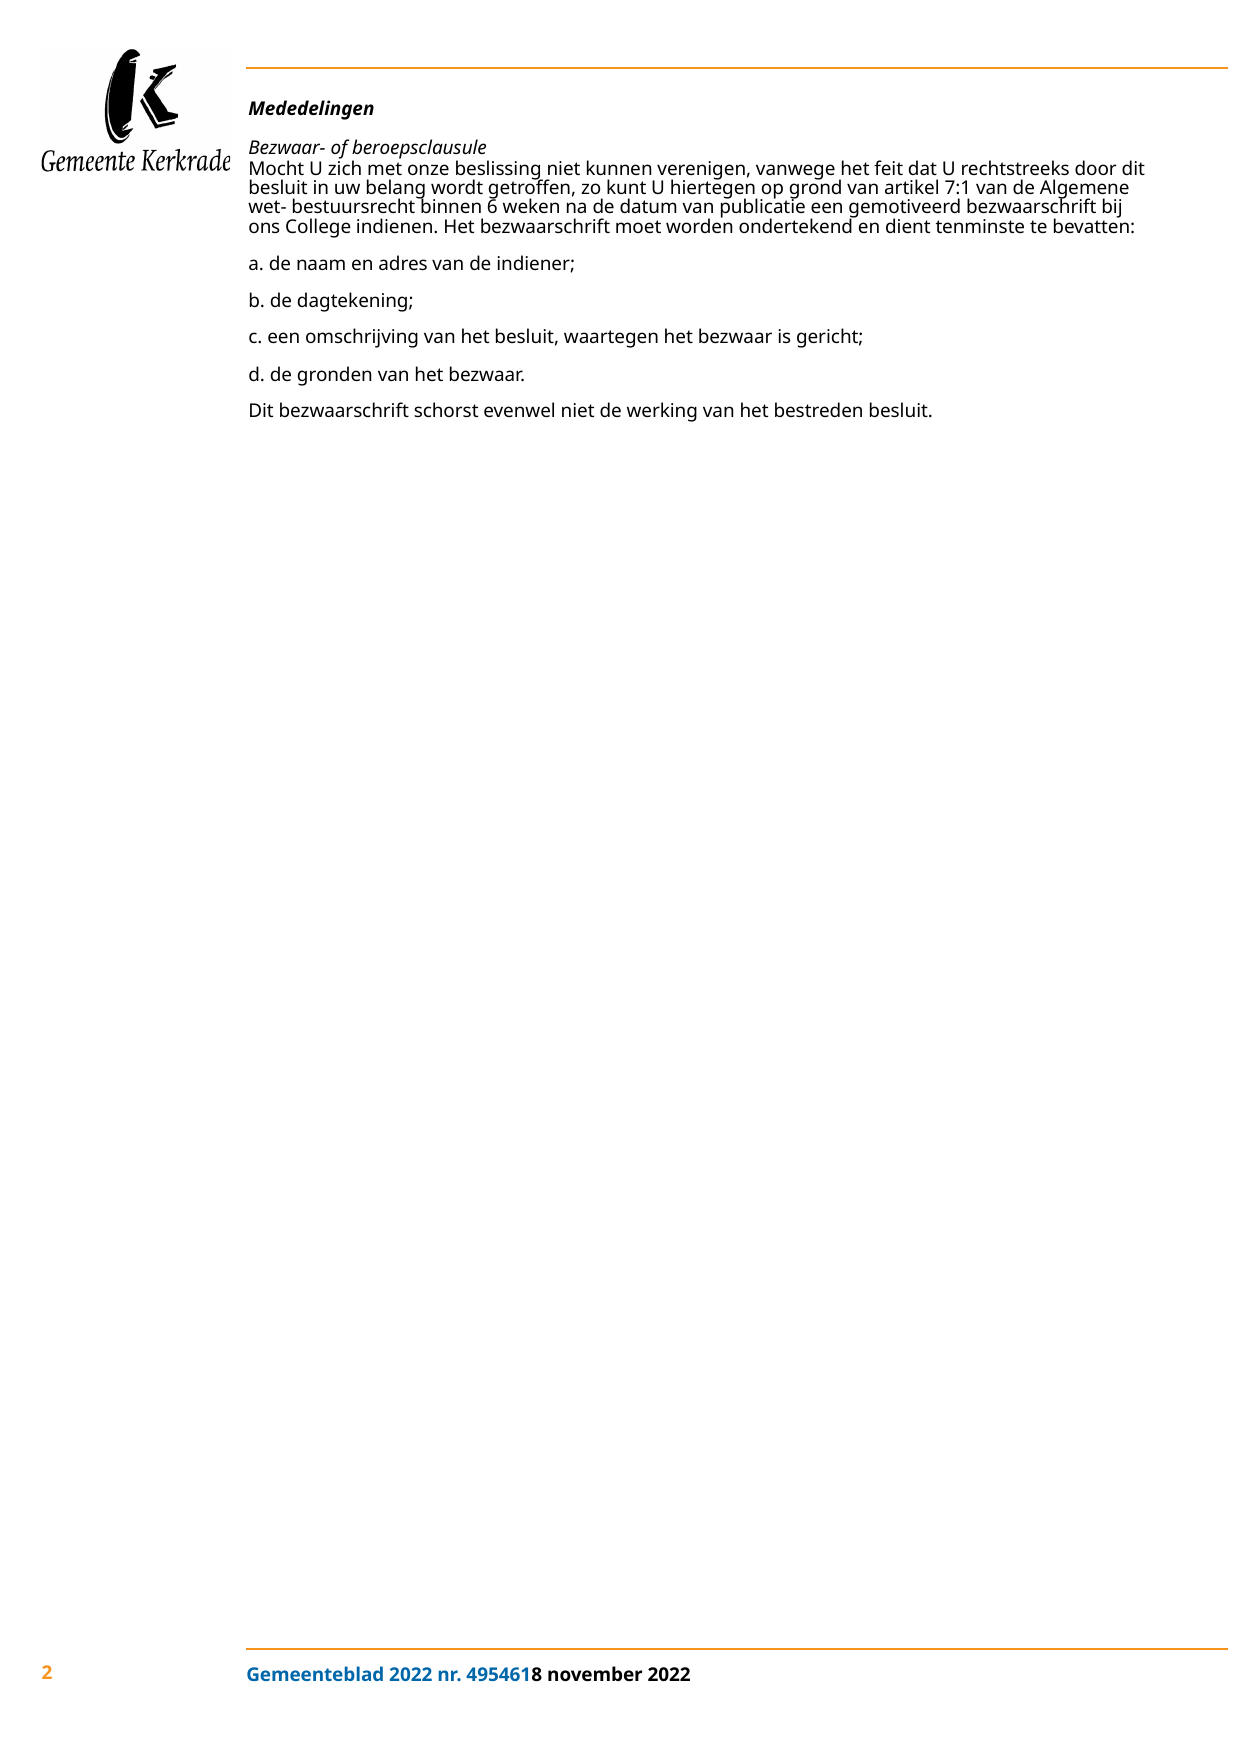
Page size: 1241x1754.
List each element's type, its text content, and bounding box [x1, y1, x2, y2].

text a. de naam en adres van de indiener; [248, 254, 1152, 274]
text c. een omschrijving van het besluit, waartegen het bezwaar is gericht; [248, 328, 1152, 348]
text Dit bezwaarschrift schorst evenwel niet de werking van het bestreden besluit. [248, 402, 1152, 422]
text Mocht U zich met onze beslissing niet kunnen verenigen, vanwege het feit dat U rechtstreeks door dit besluit in uw belang wordt getroffen, zo kunt U hiertegen op grond van artikel 7:1 van de Algemene wet- bestuursrecht binnen 6 weken na de datum van publicatie een gemotiveerd bezwaarschrift bij ons College indienen. Het bezwaarschrift moet worden ondertekend en dient tenminste te bevatten: [248, 160, 1152, 237]
text b. de dagtekening; [248, 292, 1152, 311]
text d. de gronden van het bezwaar. [248, 366, 1152, 385]
text Mededelingen [248, 95, 1152, 121]
picture [41, 47, 231, 172]
text Bezwaar- of beroepsclausule [248, 134, 1152, 160]
